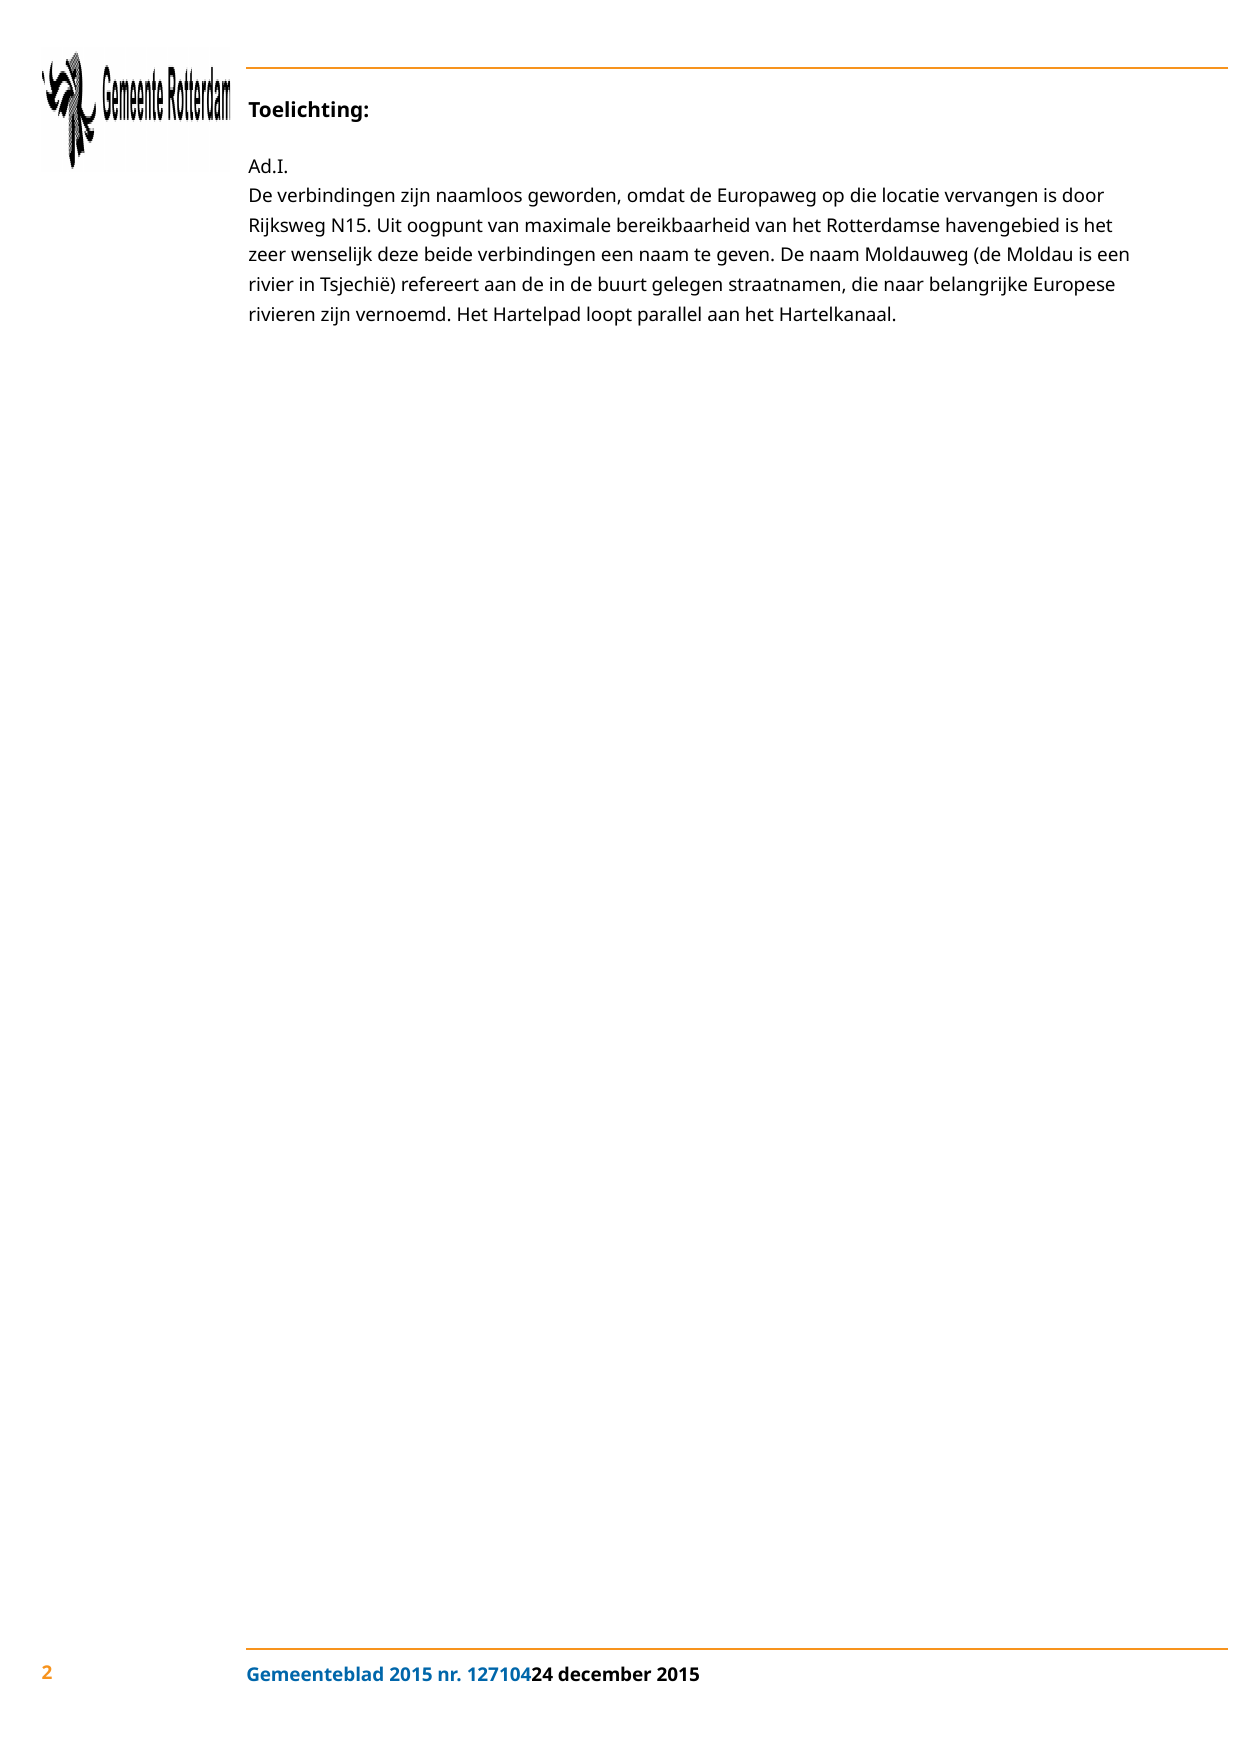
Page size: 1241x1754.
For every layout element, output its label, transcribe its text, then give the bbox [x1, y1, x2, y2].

text Ad.I. [248, 153, 1152, 179]
text De verbindingen zijn naamloos geworden, omdat de Europaweg op die locatie vervangen is door Rijksweg N15. Uit oogpunt van maximale bereikbaarheid van het Rotterdamse havengebied is het zeer wenselijk deze beide verbindingen een naam te geven. De naam Moldauweg (de Moldau is een rivier in Tsjechië) refereert aan de in de buurt gelegen straatnamen, die naar belangrijke Europese rivieren zijn vernoemd. Het Hartelpad loopt parallel aan het Hartelkanaal. [248, 182, 1152, 327]
text Toelichting: [248, 95, 1152, 123]
picture [41, 47, 231, 172]
